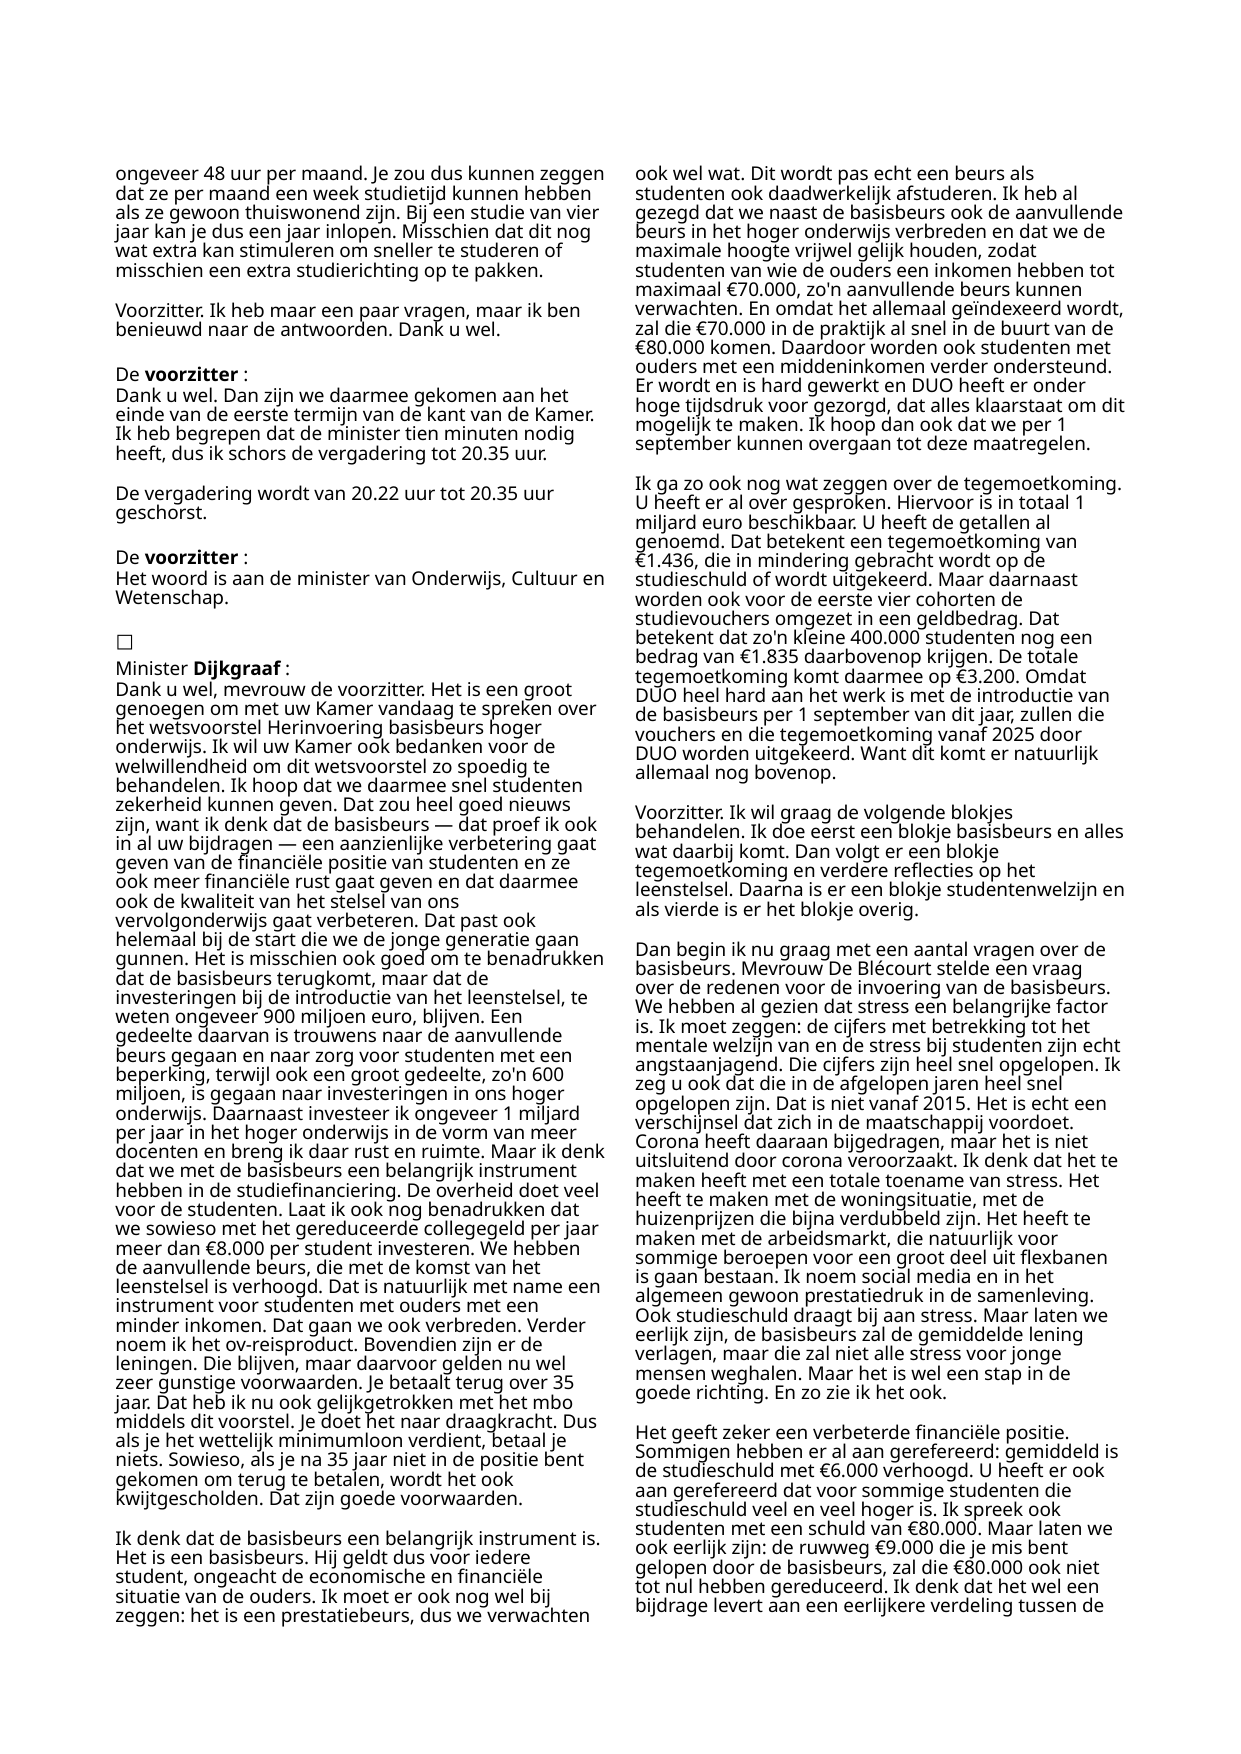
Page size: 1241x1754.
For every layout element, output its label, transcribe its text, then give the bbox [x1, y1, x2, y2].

text Ik denk dat de basisbeurs een belangrijk instrument is. Het is een basisbeurs. Hij geldt dus voor iedere student, ongeacht de economische en financiële situatie van de ouders. Ik moet er ook nog wel bij zeggen: het is een prestatiebeurs, dus we verwachten [115, 1530, 605, 1626]
text ongeveer 48 uur per maand. Je zou dus kunnen zeggen dat ze per maand een week studietijd kunnen hebben als ze gewoon thuiswonend zijn. Bij een studie van vier jaar kan je dus een jaar inlopen. Misschien dat dit nog wat extra kan stimuleren om sneller te studeren of misschien een extra studierichting op te pakken. [115, 165, 605, 281]
text De voorzitter : [115, 544, 605, 570]
text Dank u wel, mevrouw de voorzitter. Het is een groot genoegen om met uw Kamer vandaag te spreken over het wetsvoorstel Herinvoering basisbeurs hoger onderwijs. Ik wil uw Kamer ook bedanken voor de welwillendheid om dit wetsvoorstel zo spoedig te behandelen. Ik hoop dat we daarmee snel studenten zekerheid kunnen geven. Dat zou heel goed nieuws zijn, want ik denk dat de basisbeurs — dat proef ik ook in al uw bijdragen — een aanzienlijke verbetering gaat geven van de financiële positie van studenten en ze ook meer financiële rust gaat geven en dat daarmee ook de kwaliteit van het stelsel van ons vervolgonderwijs gaat verbeteren. Dat past ook helemaal bij de start die we de jonge generatie gaan gunnen. Het is misschien ook goed om te benadrukken dat de basisbeurs terugkomt, maar dat de investeringen bij de introductie van het leenstelsel, te weten ongeveer 900 miljoen euro, blijven. Een gedeelte daarvan is trouwens naar de aanvullende beurs gegaan en naar zorg voor studenten met een beperking, terwijl ook een groot gedeelte, zo'n 600 miljoen, is gegaan naar investeringen in ons hoger onderwijs. Daarnaast investeer ik ongeveer 1 miljard per jaar in het hoger onderwijs in de vorm van meer docenten en breng ik daar rust en ruimte. Maar ik denk dat we met de basisbeurs een belangrijk instrument hebben in de studiefinanciering. De overheid doet veel voor de studenten. Laat ik ook nog benadrukken dat we sowieso met het gereduceerde collegegeld per jaar meer dan €8.000 per student investeren. We hebben de aanvullende beurs, die met de komst van het leenstelsel is verhoogd. Dat is natuurlijk met name een instrument voor studenten met ouders met een minder inkomen. Dat gaan we ook verbreden. Verder noem ik het ov-reisproduct. Bovendien zijn er de leningen. Die blijven, maar daarvoor gelden nu wel zeer gunstige voorwaarden. Je betaalt terug over 35 jaar. Dat heb ik nu ook gelijkgetrokken met het mbo middels dit voorstel. Je doet het naar draagkracht. Dus als je het wettelijk minimumloon verdient, betaal je niets. Sowieso, als je na 35 jaar niet in de positie bent gekomen om terug te betalen, wordt het ook kwijtgescholden. Dat zijn goede voorwaarden. [115, 681, 605, 1509]
text Ik ga zo ook nog wat zeggen over de tegemoetkoming. U heeft er al over gesproken. Hiervoor is in totaal 1 miljard euro beschikbaar. U heeft de getallen al genoemd. Dat betekent een tegemoetkoming van €1.436, die in mindering gebracht wordt op de studieschuld of wordt uitgekeerd. Maar daarnaast worden ook voor de eerste vier cohorten de studievouchers omgezet in een geldbedrag. Dat betekent dat zo'n kleine 400.000 studenten nog een bedrag van €1.835 daarbovenop krijgen. De totale tegemoetkoming komt daarmee op €3.200. Omdat DUO heel hard aan het werk is met de introductie van de basisbeurs per 1 september van dit jaar, zullen die vouchers en die tegemoetkoming vanaf 2025 door DUO worden uitgekeerd. Want dit komt er natuurlijk allemaal nog bovenop. [635, 475, 1125, 783]
text Het woord is aan de minister van Onderwijs, Cultuur en Wetenschap. [115, 570, 605, 608]
text ⬜ [115, 629, 605, 655]
text Dan begin ik nu graag met een aantal vragen over de basisbeurs. Mevrouw De Blécourt stelde een vraag over de redenen voor de invoering van de basisbeurs. We hebben al gezien dat stress een belangrijke factor is. Ik moet zeggen: de cijfers met betrekking tot het mentale welzijn van en de stress bij studenten zijn echt angstaanjagend. Die cijfers zijn heel snel opgelopen. Ik zeg u ook dat die in de afgelopen jaren heel snel opgelopen zijn. Dat is niet vanaf 2015. Het is echt een verschijnsel dat zich in de maatschappij voordoet. Corona heeft daaraan bijgedragen, maar het is niet uitsluitend door corona veroorzaakt. Ik denk dat het te maken heeft met een totale toename van stress. Het heeft te maken met de woningsituatie, met de huizenprijzen die bijna verdubbeld zijn. Het heeft te maken met de arbeidsmarkt, die natuurlijk voor sommige beroepen voor een groot deel uit flexbanen is gaan bestaan. Ik noem social media en in het algemeen gewoon prestatiedruk in de samenleving. Ook studieschuld draagt bij aan stress. Maar laten we eerlijk zijn, de basisbeurs zal de gemiddelde lening verlagen, maar die zal niet alle stress voor jonge mensen weghalen. Maar het is wel een stap in de goede richting. En zo zie ik het ook. [635, 941, 1125, 1403]
text ook wel wat. Dit wordt pas echt een beurs als studenten ook daadwerkelijk afstuderen. Ik heb al gezegd dat we naast de basisbeurs ook de aanvullende beurs in het hoger onderwijs verbreden en dat we de maximale hoogte vrijwel gelijk houden, zodat studenten van wie de ouders een inkomen hebben tot maximaal €70.000, zo'n aanvullende beurs kunnen verwachten. En omdat het allemaal geïndexeerd wordt, zal die €70.000 in de praktijk al snel in de buurt van de €80.000 komen. Daardoor worden ook studenten met ouders met een middeninkomen verder ondersteund. Er wordt en is hard gewerkt en DUO heeft er onder hoge tijdsdruk voor gezorgd, dat alles klaarstaat om dit mogelijk te maken. Ik hoop dan ook dat we per 1 september kunnen overgaan tot deze maatregelen. [635, 165, 1125, 454]
text Minister Dijkgraaf : [115, 655, 605, 681]
text De voorzitter : [115, 361, 605, 387]
text Dank u wel. Dan zijn we daarmee gekomen aan het einde van de eerste termijn van de kant van de Kamer. Ik heb begrepen dat de minister tien minuten nodig heeft, dus ik schors de vergadering tot 20.35 uur. [115, 387, 605, 464]
text Voorzitter. Ik heb maar een paar vragen, maar ik ben benieuwd naar de antwoorden. Dank u wel. [115, 302, 605, 340]
text Het geeft zeker een verbeterde financiële positie. Sommigen hebben er al aan gerefereerd: gemiddeld is de studieschuld met €6.000 verhoogd. U heeft er ook aan gerefereerd dat voor sommige studenten die studieschuld veel en veel hoger is. Ik spreek ook studenten met een schuld van €80.000. Maar laten we ook eerlijk zijn: de ruwweg €9.000 die je mis bent gelopen door de basisbeurs, zal die €80.000 ook niet tot nul hebben gereduceerd. Ik denk dat het wel een bijdrage levert aan een eerlijkere verdeling tussen de [635, 1424, 1125, 1616]
text Voorzitter. Ik wil graag de volgende blokjes behandelen. Ik doe eerst een blokje basisbeurs en alles wat daarbij komt. Dan volgt er een blokje tegemoetkoming en verdere reflecties op het leenstelsel. Daarna is er een blokje studentenwelzijn en als vierde is er het blokje overig. [635, 804, 1125, 920]
text De vergadering wordt van 20.22 uur tot 20.35 uur geschorst. [115, 485, 605, 523]
